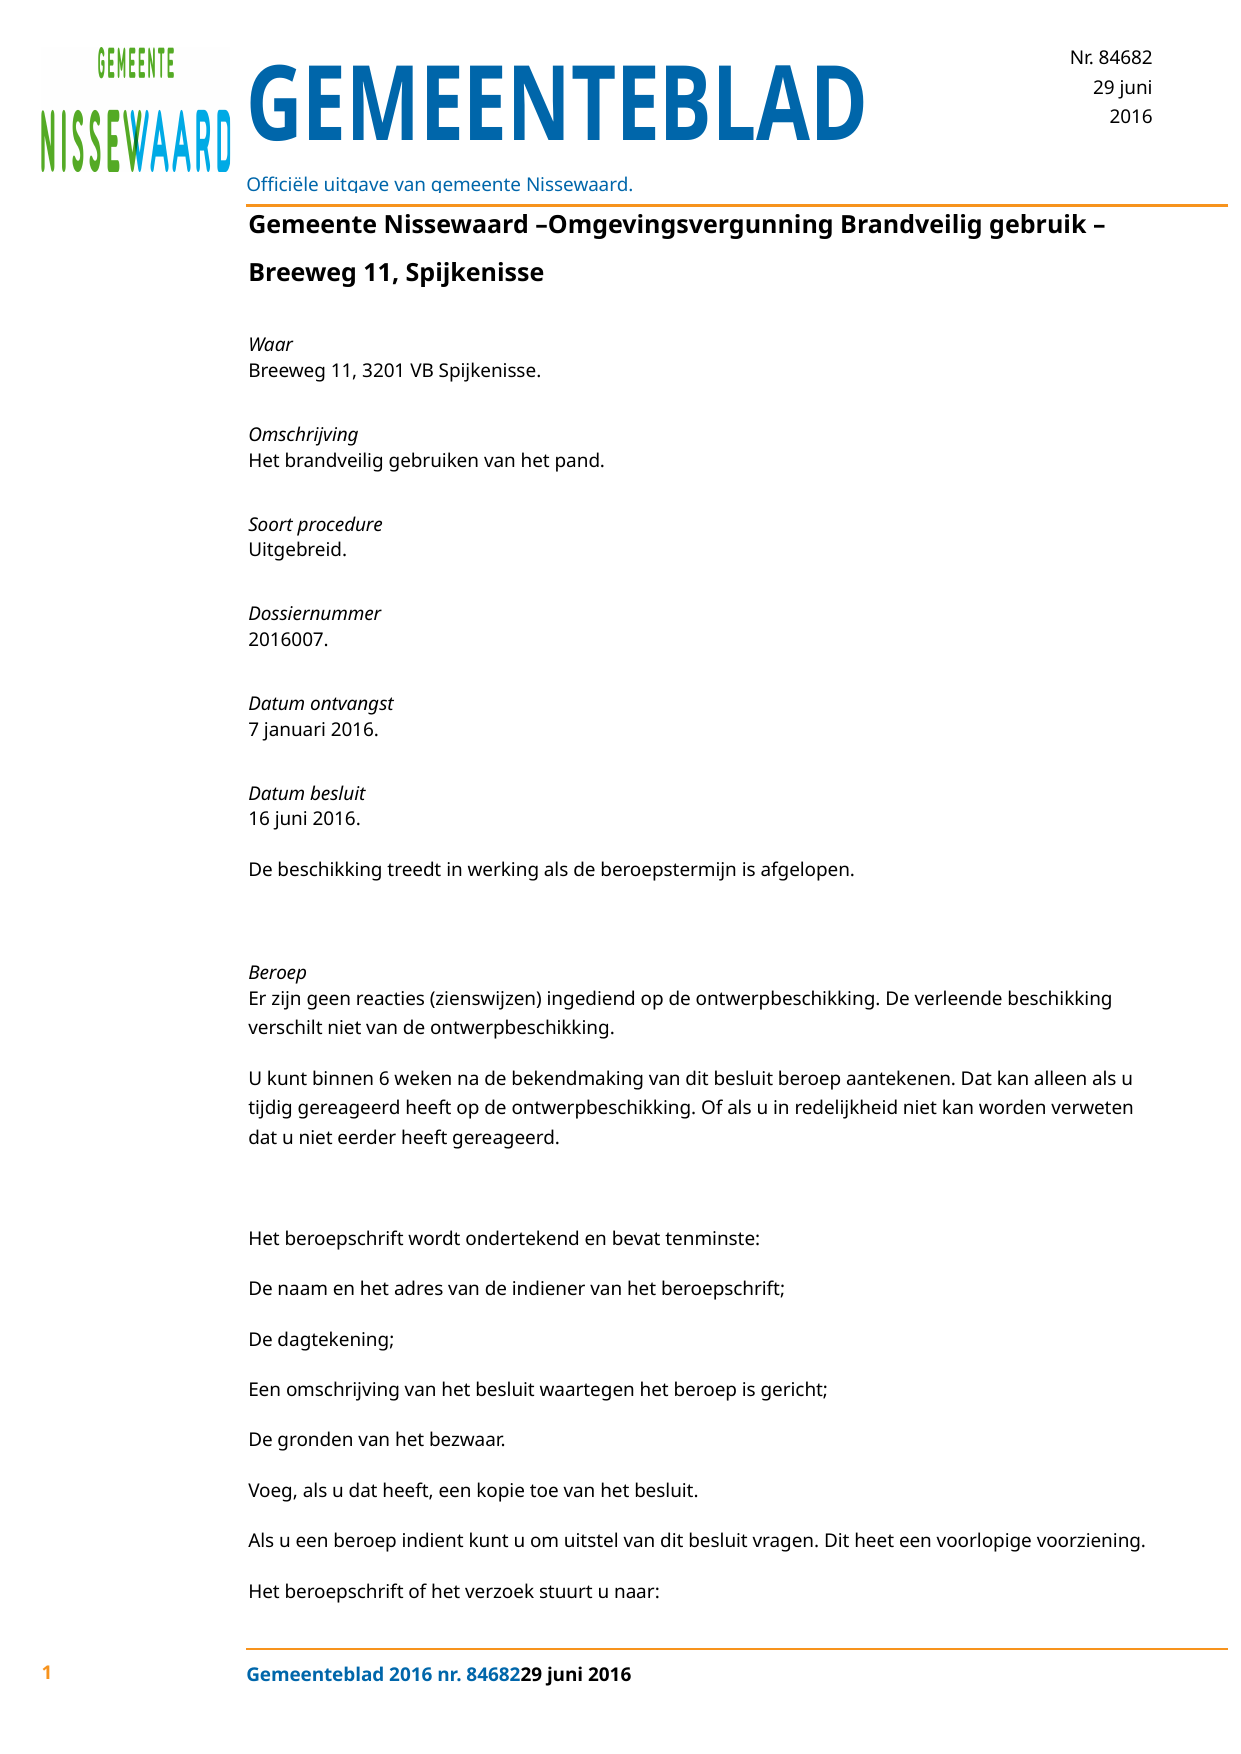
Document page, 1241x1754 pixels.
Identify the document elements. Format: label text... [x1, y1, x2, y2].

text U kunt binnen 6 weken na de bekendmaking van dit besluit beroep aantekenen. Dat kan alleen als u tijdig gereageerd heeft op de ontwerpbeschikking. Of als u in redelijkheid niet kan worden verweten dat u niet eerder heeft gereageerd. [248, 1065, 1152, 1150]
text Voeg, als u dat heeft, een kopie toe van het besluit. [248, 1477, 1152, 1503]
text Gemeente Nissewaard –Omgevingsvergunning Brandveilig gebruik – Breeweg 11, Spijkenisse [248, 207, 1152, 288]
picture [200, 151, 206, 172]
text Soort procedure [248, 511, 1152, 537]
text De gronden van het bezwaar. [248, 1427, 1152, 1452]
text Datum ontvangst [248, 690, 1152, 716]
text De dagtekening; [248, 1326, 1152, 1352]
text Breeweg 11, 3201 VB Spijkenisse. [248, 357, 1152, 383]
picture [154, 157, 165, 172]
text Waar [248, 331, 1152, 357]
picture [41, 47, 231, 172]
picture [222, 122, 227, 160]
text Het beroepschrift of het verzoek stuurt u naar: [248, 1578, 1152, 1604]
text Het beroepschrift wordt ondertekend en bevat tenminste: [248, 1225, 1152, 1251]
text 2016007. [248, 626, 1152, 652]
text Datum besluit [248, 780, 1152, 806]
picture [176, 157, 187, 172]
text De beschikking treedt in werking als de beroepstermijn is afgelopen. [248, 856, 1152, 882]
text 7 januari 2016. [248, 716, 1152, 742]
picture [201, 122, 206, 138]
text Een omschrijving van het besluit waartegen het beroep is gericht; [248, 1376, 1152, 1402]
text Het brandveilig gebruiken van het pand. [248, 447, 1152, 473]
text Uitgebreid. [248, 537, 1152, 562]
text Dossiernummer [248, 601, 1152, 626]
text 16 juni 2016. [248, 806, 1152, 831]
text De naam en het adres van de indiener van het beroepschrift; [248, 1275, 1152, 1301]
text Als u een beroep indient kunt u om uitstel van dit besluit vragen. Dit heet een voorlopige voorziening. [248, 1527, 1152, 1553]
text Omschrijving [248, 421, 1152, 447]
text Er zijn geen reacties (zienswijzen) ingediend op de ontwerpbeschikking. De verleende beschikking verschilt niet van de ontwerpbeschikking. [248, 985, 1152, 1040]
text Beroep [248, 959, 1152, 985]
